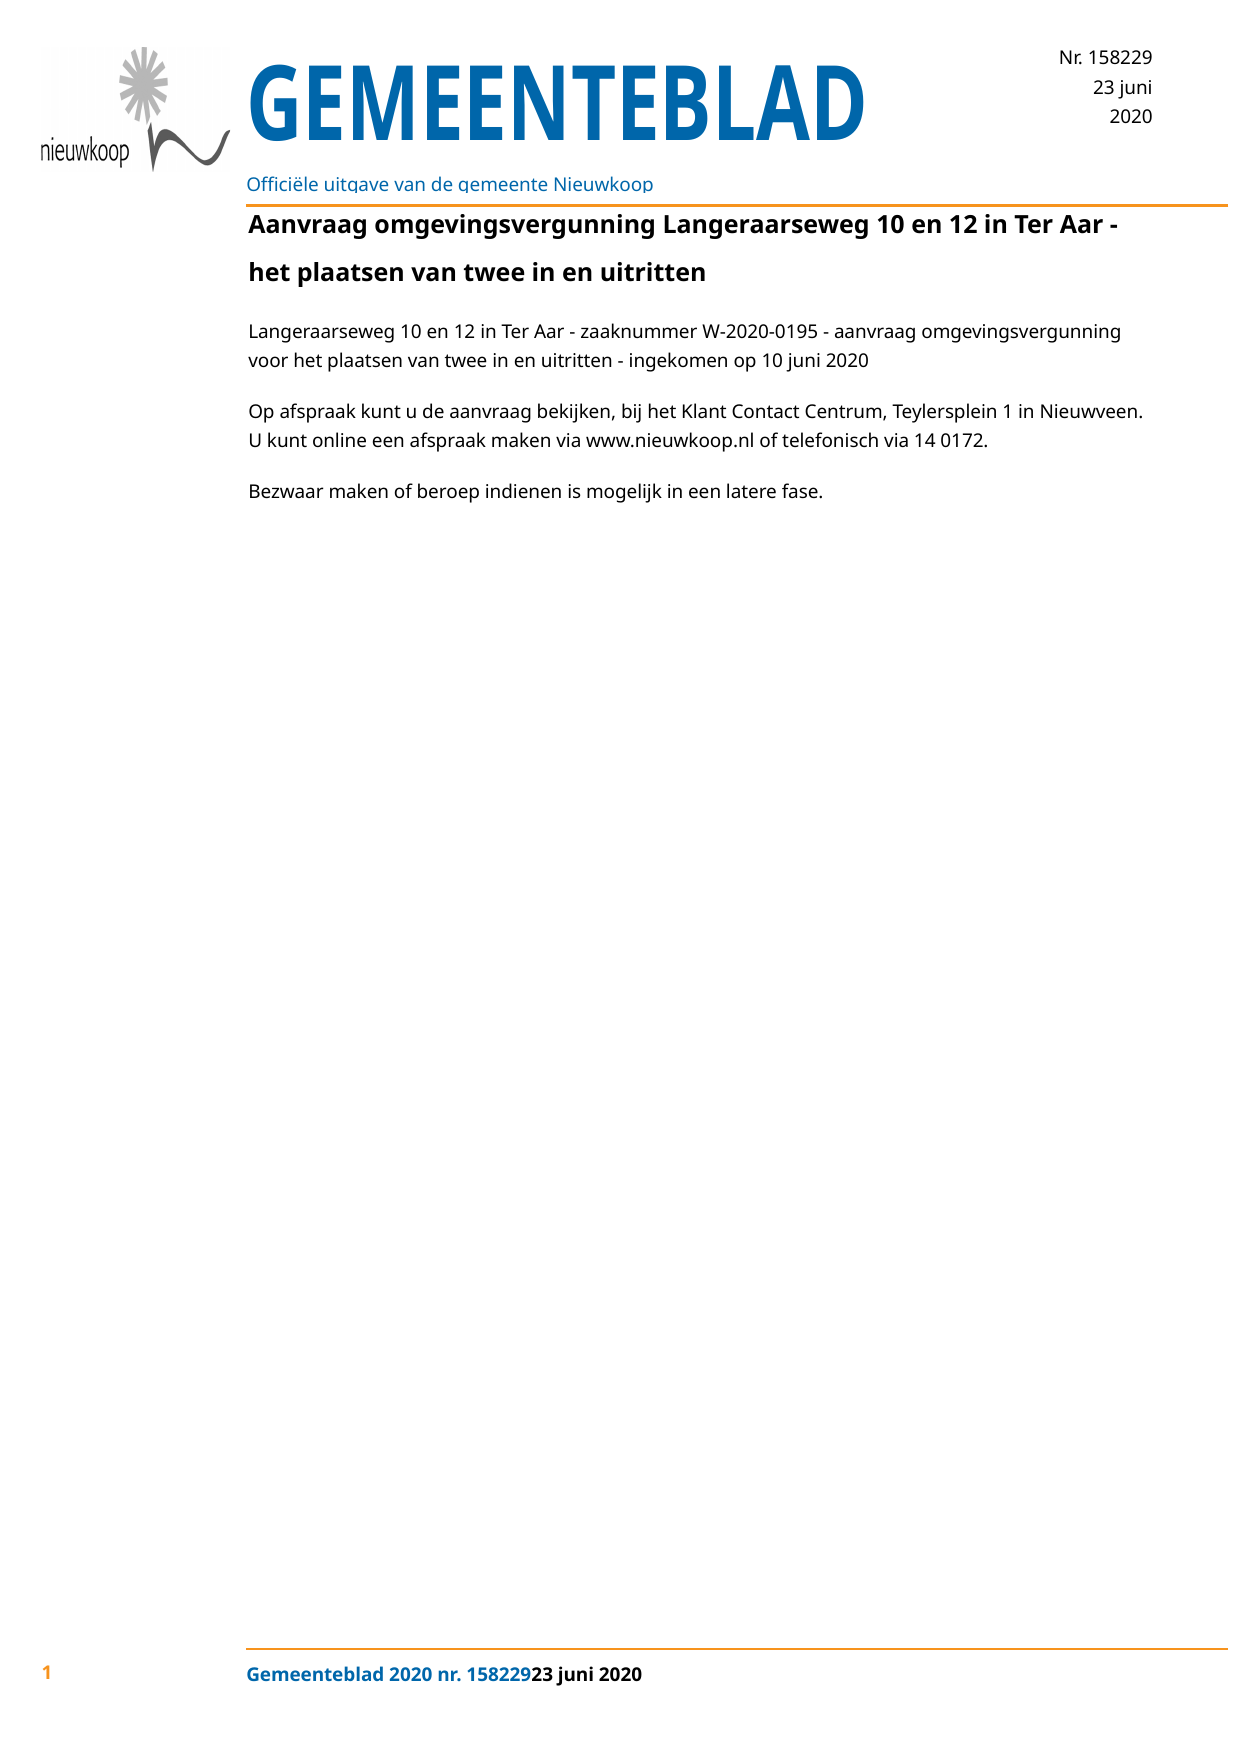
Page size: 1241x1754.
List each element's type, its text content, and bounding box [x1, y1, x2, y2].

text Op afspraak kunt u de aanvraag bekijken, bij het Klant Contact Centrum, Teylersplein 1 in Nieuwveen. U kunt online een afspraak maken via www.nieuwkoop.nl of telefonisch via 14 0172. [248, 398, 1152, 453]
text Bezwaar maken of beroep indienen is mogelijk in een latere fase. [248, 478, 1152, 504]
text Langeraarseweg 10 en 12 in Ter Aar - zaaknummer W-2020-0195 - aanvraag omgevingsvergunning voor het plaatsen van twee in en uitritten - ingekomen op 10 juni 2020 [248, 318, 1152, 373]
text Aanvraag omgevingsvergunning Langeraarseweg 10 en 12 in Ter Aar - het plaatsen van twee in en uitritten [248, 207, 1152, 288]
picture [41, 47, 231, 172]
